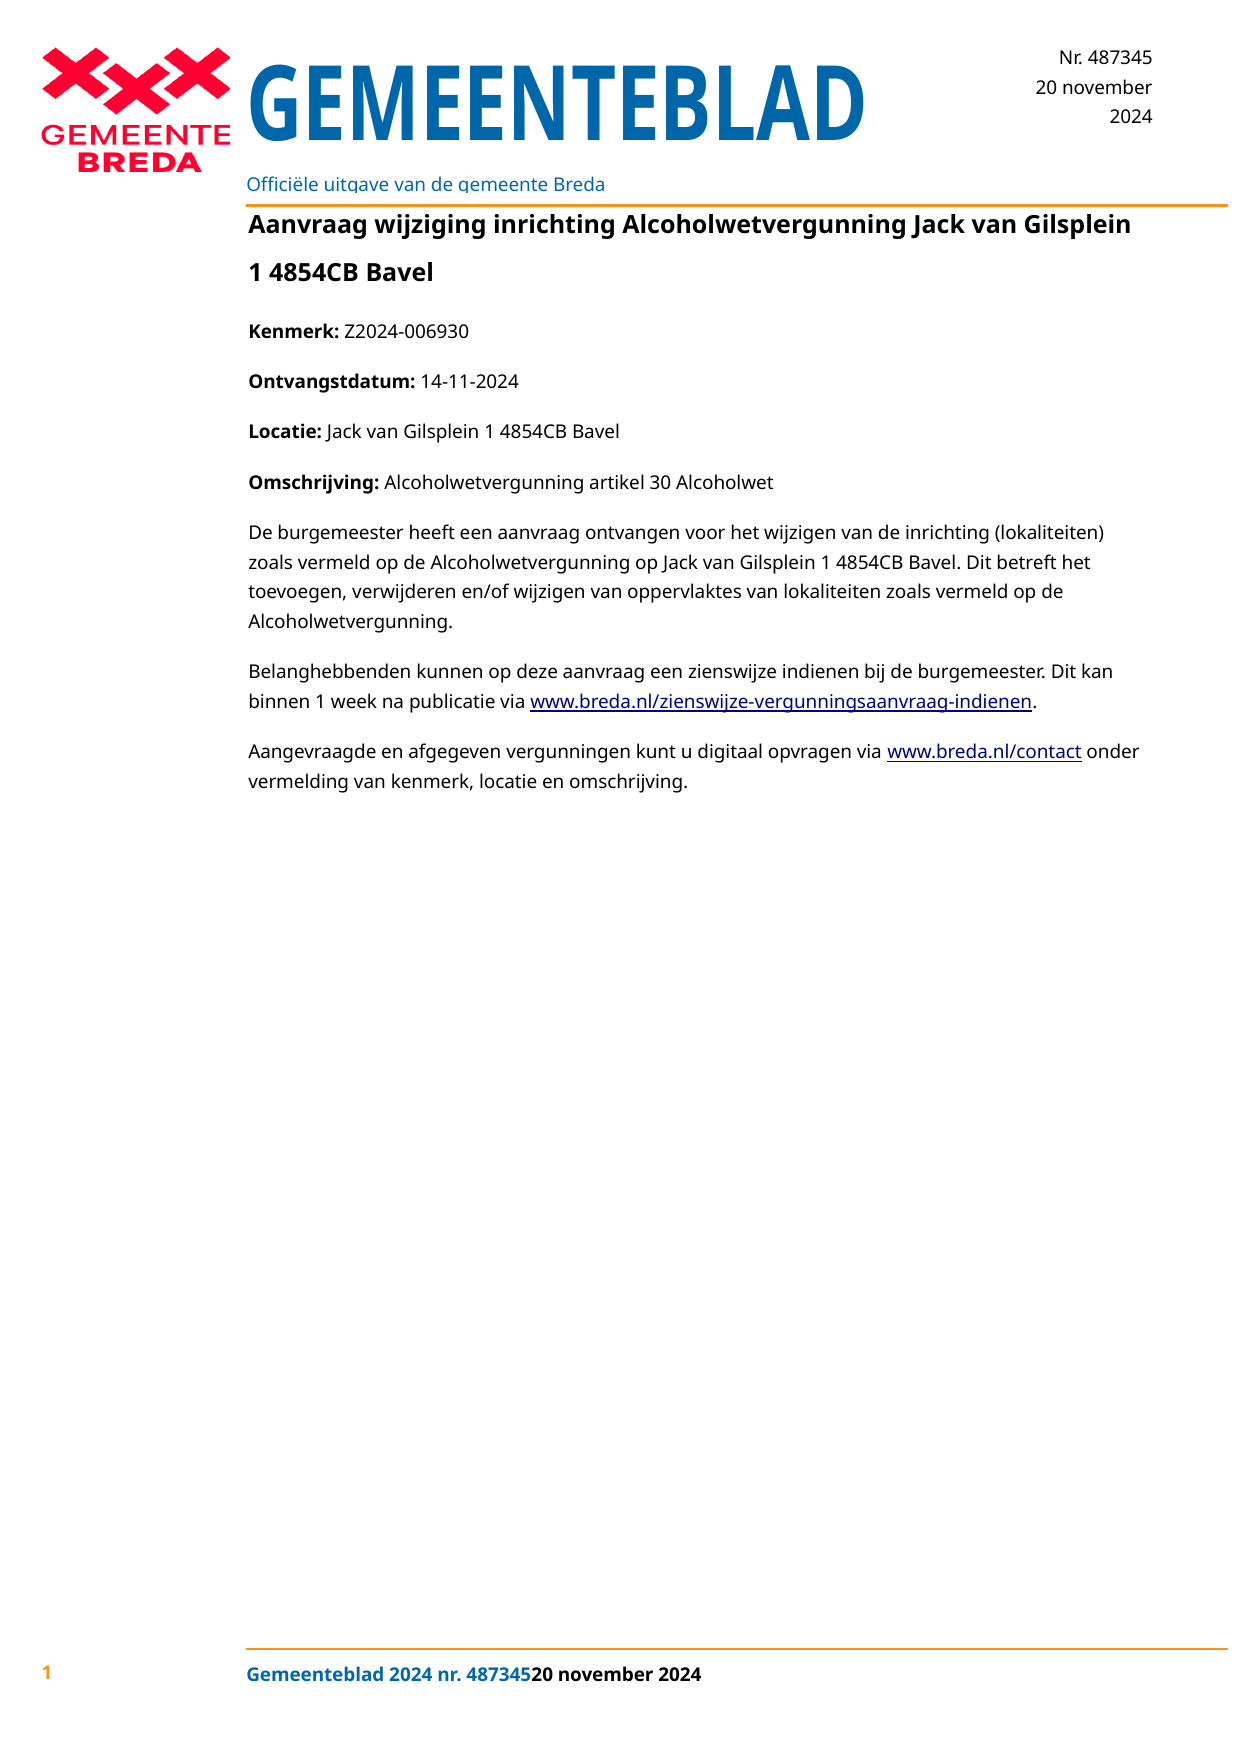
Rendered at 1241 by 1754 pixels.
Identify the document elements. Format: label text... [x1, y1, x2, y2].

text Aanvraag wijziging inrichting Alcoholwetvergunning Jack van Gilsplein 1 4854CB Bavel [248, 207, 1152, 288]
text Omschrijving: Alcoholwetvergunning artikel 30 Alcoholwet [248, 469, 1152, 495]
text Aangevraagde en afgegeven vergunningen kunt u digitaal opvragen via www.breda.nl/contact onder vermelding van kenmerk, locatie en omschrijving. [248, 739, 1152, 794]
picture [41, 47, 231, 172]
text Kenmerk: Z2024-006930 [248, 318, 1152, 344]
text De burgemeester heeft een aanvraag ontvangen voor het wijzigen van de inrichting (lokaliteiten) zoals vermeld op de Alcoholwetvergunning op Jack van Gilsplein 1 4854CB Bavel. Dit betreft het toevoegen, verwijderen en/of wijzigen van oppervlaktes van lokaliteiten zoals vermeld op de Alcoholwetvergunning. [248, 519, 1152, 634]
text Belanghebbenden kunnen op deze aanvraag een zienswijze indienen bij de burgemeester. Dit kan binnen 1 week na publicatie via www.breda.nl/zienswijze-vergunningsaanvraag-indienen. [248, 659, 1152, 714]
text Locatie: Jack van Gilsplein 1 4854CB Bavel [248, 419, 1152, 444]
text Ontvangstdatum: 14-11-2024 [248, 368, 1152, 394]
